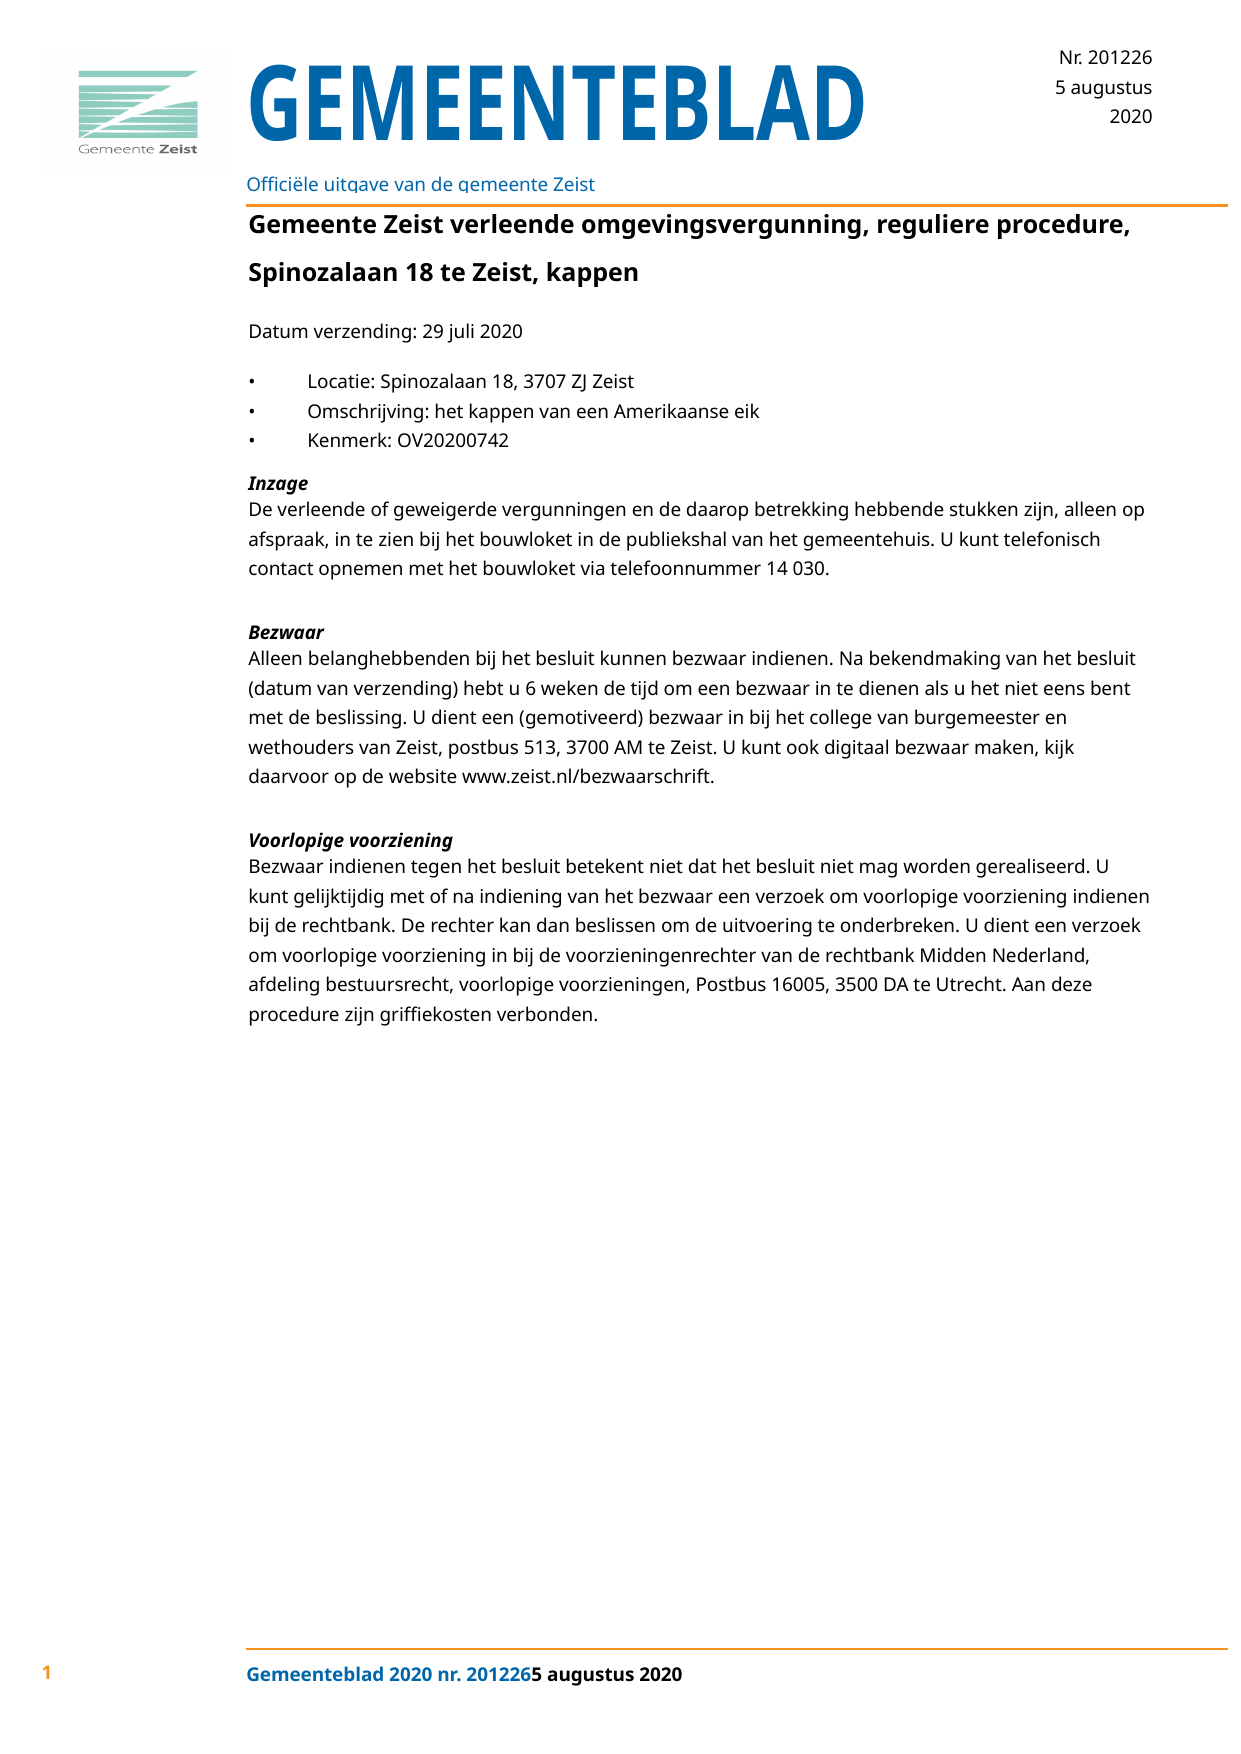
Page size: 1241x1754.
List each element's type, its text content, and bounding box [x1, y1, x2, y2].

text Datum verzending: 29 juli 2020 [248, 318, 1152, 344]
text Alleen belanghebbenden bij het besluit kunnen bezwaar indienen. Na bekendmaking van het besluit (datum van verzending) hebt u 6 weken de tijd om een bezwaar in te dienen als u het niet eens bent met de beslissing. U dient een (gemotiveerd) bezwaar in bij het college van burgemeester en wethouders van Zeist, postbus 513, 3700 AM te Zeist. U kunt ook digitaal bezwaar maken, kijk daarvoor op de website www.zeist.nl/bezwaarschrift. [248, 645, 1152, 789]
list Omschrijving: het kappen van een Amerikaanse eik [248, 398, 1152, 424]
list Kenmerk: OV20200742 [248, 427, 1152, 453]
picture [41, 47, 231, 172]
list Locatie: Spinozalaan 18, 3707 ZJ Zeist [248, 368, 1152, 394]
text De verleende of geweigerde vergunningen en de daarop betrekking hebbende stukken zijn, alleen op afspraak, in te zien bij het bouwloket in de publiekshal van het gemeentehuis. U kunt telefonisch contact opnemen met het bouwloket via telefoonnummer 14 030. [248, 496, 1152, 581]
text Bezwaar indienen tegen het besluit betekent niet dat het besluit niet mag worden gerealiseerd. U kunt gelijktijdig met of na indiening van het bezwaar een verzoek om voorlopige voorziening indienen bij de rechtbank. De rechter kan dan beslissen om de uitvoering te onderbreken. U dient een verzoek om voorlopige voorziening in bij de voorzieningenrechter van de rechtbank Midden Nederland, afdeling bestuursrecht, voorlopige voorzieningen, Postbus 16005, 3500 DA te Utrecht. Aan deze procedure zijn griffiekosten verbonden. [248, 853, 1152, 1027]
text Gemeente Zeist verleende omgevingsvergunning, reguliere procedure, Spinozalaan 18 te Zeist, kappen [248, 207, 1152, 288]
text Inzage [248, 471, 1152, 496]
text Bezwaar [248, 619, 1152, 645]
text Voorlopige voorziening [248, 827, 1152, 853]
